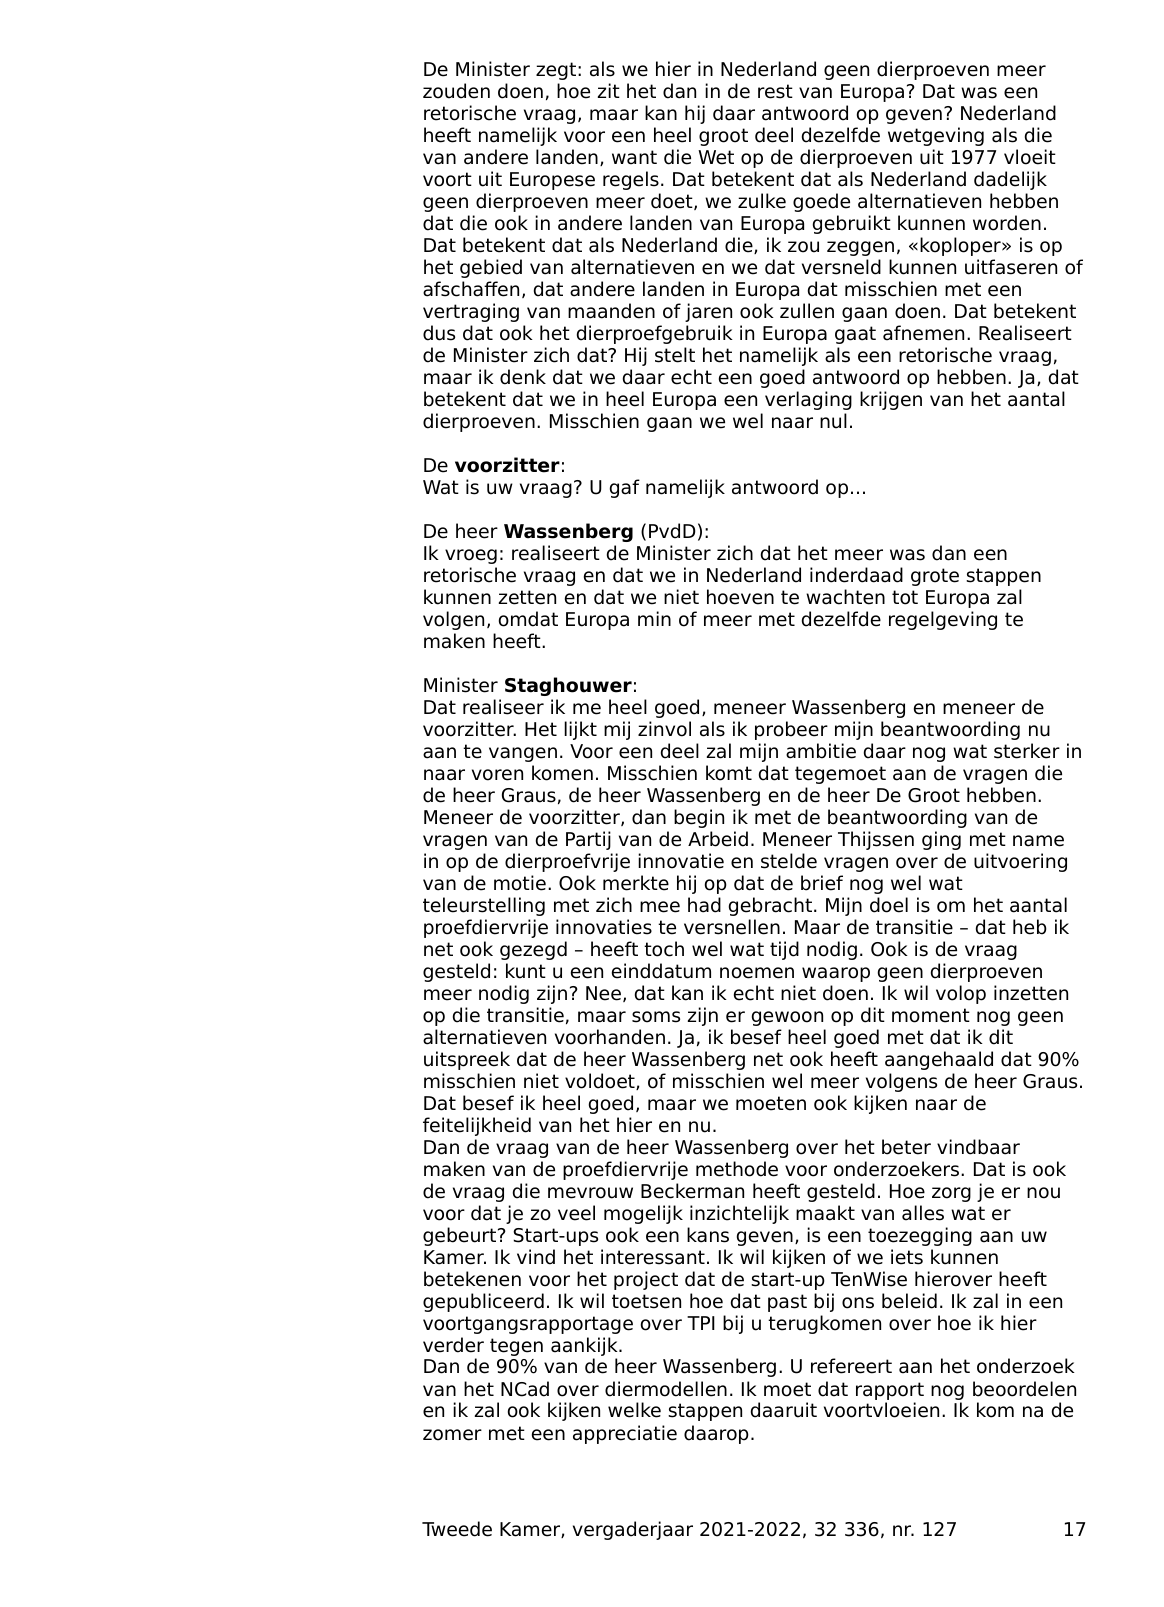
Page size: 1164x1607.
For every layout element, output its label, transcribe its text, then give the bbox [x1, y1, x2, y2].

text De voorzitter: [422, 455, 1087, 477]
text Minister Staghouwer: [422, 675, 1087, 697]
text Ik vroeg: realiseert de Minister zich dat het meer was dan een retorische vraag en dat we in Nederland inderdaad grote stappen kunnen zetten en dat we niet hoeven te wachten tot Europa zal volgen, omdat Europa min of meer met dezelfde regelgeving te maken heeft. [422, 543, 1087, 653]
text Dat realiseer ik me heel goed, meneer Wassenberg en meneer de voorzitter. Het lijkt mij zinvol als ik probeer mijn beantwoording nu aan te vangen. Voor een deel zal mijn ambitie daar nog wat sterker in naar voren komen. Misschien komt dat tegemoet aan de vragen die de heer Graus, de heer Wassenberg en de heer De Groot hebben. [422, 697, 1087, 807]
text Dan de vraag van de heer Wassenberg over het beter vindbaar maken van de proefdiervrije methode voor onderzoekers. Dat is ook de vraag die mevrouw Beckerman heeft gesteld. Hoe zorg je er nou voor dat je zo veel mogelijk inzichtelijk maakt van alles wat er gebeurt? Start-ups ook een kans geven, is een toezegging aan uw Kamer. Ik vind het interessant. Ik wil kijken of we iets kunnen betekenen voor het project dat de start-up TenWise hierover heeft gepubliceerd. Ik wil toetsen hoe dat past bij ons beleid. Ik zal in een voortgangsrapportage over TPI bij u terugkomen over hoe ik hier verder tegen aankijk. [422, 1137, 1087, 1356]
text Wat is uw vraag? U gaf namelijk antwoord op... [422, 477, 1087, 499]
text De heer Wassenberg (PvdD): [422, 521, 1087, 543]
text De Minister zegt: als we hier in Nederland geen dierproeven meer zouden doen, hoe zit het dan in de rest van Europa? Dat was een retorische vraag, maar kan hij daar antwoord op geven? Nederland heeft namelijk voor een heel groot deel dezelfde wetgeving als die van andere landen, want die Wet op de dierproeven uit 1977 vloeit voort uit Europese regels. Dat betekent dat als Nederland dadelijk geen dierproeven meer doet, we zulke goede alternatieven hebben dat die ook in andere landen van Europa gebruikt kunnen worden. Dat betekent dat als Nederland die, ik zou zeggen, «koploper» is op het gebied van alternatieven en we dat versneld kunnen uitfaseren of afschaffen, dat andere landen in Europa dat misschien met een vertraging van maanden of jaren ook zullen gaan doen. Dat betekent dus dat ook het dierproefgebruik in Europa gaat afnemen. Realiseert de Minister zich dat? Hij stelt het namelijk als een retorische vraag, maar ik denk dat we daar echt een goed antwoord op hebben. Ja, dat betekent dat we in heel Europa een verlaging krijgen van het aantal dierproeven. Misschien gaan we wel naar nul. [422, 59, 1087, 433]
text Dan de 90% van de heer Wassenberg. U refereert aan het onderzoek van het NCad over diermodellen. Ik moet dat rapport nog beoordelen en ik zal ook kijken welke stappen daaruit voortvloeien. Ik kom na de zomer met een appreciatie daarop. [422, 1356, 1087, 1444]
text Meneer de voorzitter, dan begin ik met de beantwoording van de vragen van de Partij van de Arbeid. Meneer Thijssen ging met name in op de dierproefvrije innovatie en stelde vragen over de uitvoering van de motie. Ook merkte hij op dat de brief nog wel wat teleurstelling met zich mee had gebracht. Mijn doel is om het aantal proefdiervrije innovaties te versnellen. Maar de transitie – dat heb ik net ook gezegd – heeft toch wel wat tijd nodig. Ook is de vraag gesteld: kunt u een einddatum noemen waarop geen dierproeven meer nodig zijn? Nee, dat kan ik echt niet doen. Ik wil volop inzetten op die transitie, maar soms zijn er gewoon op dit moment nog geen alternatieven voorhanden. Ja, ik besef heel goed met dat ik dit uitspreek dat de heer Wassenberg net ook heeft aangehaald dat 90% misschien niet voldoet, of misschien wel meer volgens de heer Graus. Dat besef ik heel goed, maar we moeten ook kijken naar de feitelijkheid van het hier en nu. [422, 807, 1087, 1137]
